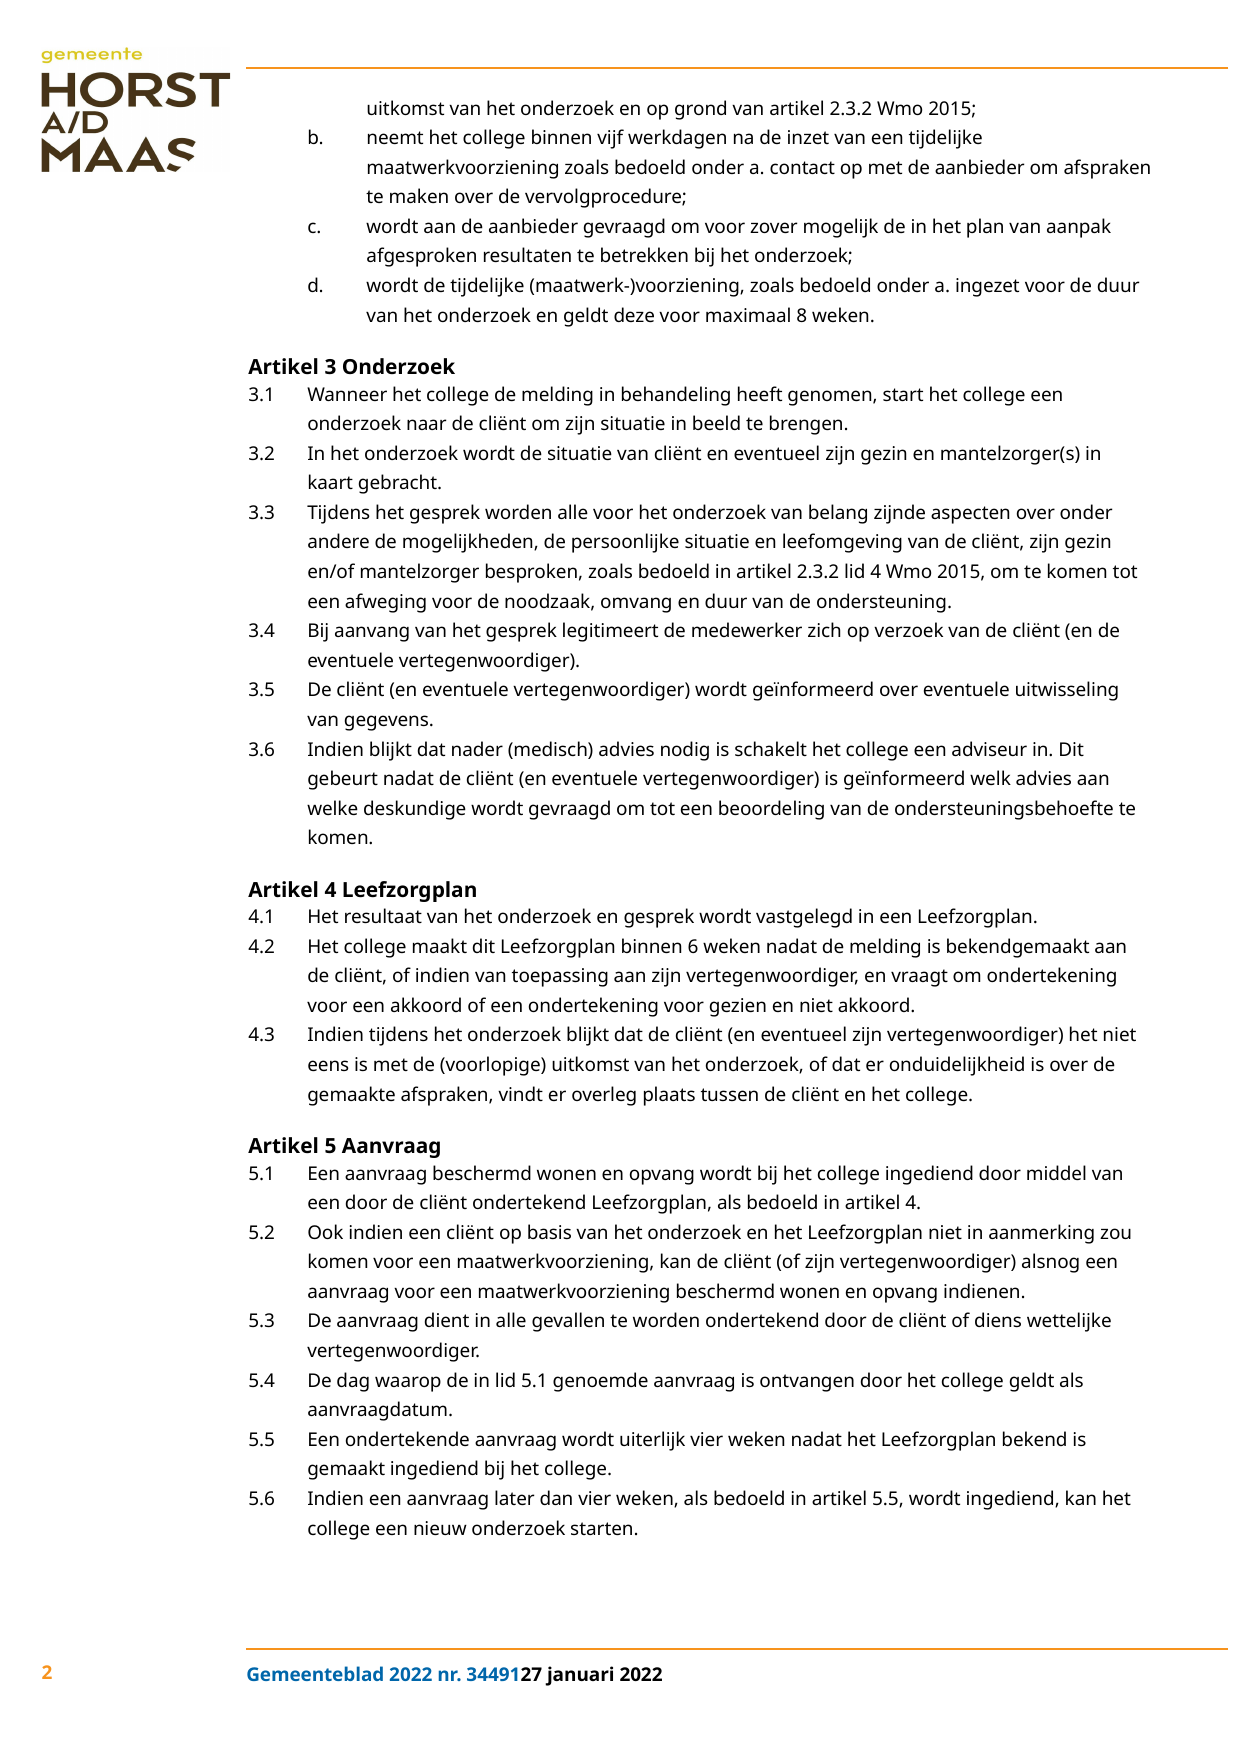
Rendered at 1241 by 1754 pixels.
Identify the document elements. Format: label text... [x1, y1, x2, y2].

list wordt de tijdelijke (maatwerk-)voorziening, zoals bedoeld onder a. ingezet voor de duur van het onderzoek en geldt deze voor maximaal 8 weken. [307, 272, 1152, 328]
list Wanneer het college de melding in behandeling heeft genomen, start het college een onderzoek naar de cliënt om zijn situatie in beeld te brengen. [248, 381, 1152, 436]
list Bij aanvang van het gesprek legitimeert de medewerker zich op verzoek van de cliënt (en de eventuele vertegenwoordiger). [248, 617, 1152, 673]
list Indien een aanvraag later dan vier weken, als bedoeld in artikel 5.5, wordt ingediend, kan het college een nieuw onderzoek starten. [248, 1485, 1152, 1540]
list neemt het college binnen vijf werkdagen na de inzet van een tijdelijke maatwerkvoorziening zoals bedoeld onder a. contact op met de aanbieder om afspraken te maken over de vervolgprocedure; [307, 124, 1152, 209]
text Artikel 5 Aanvraag [248, 1131, 1152, 1160]
list Een aanvraag beschermd wonen en opvang wordt bij het college ingediend door middel van een door de cliënt ondertekend Leefzorgplan, als bedoeld in artikel 4. [248, 1160, 1152, 1215]
list Het college maakt dit Leefzorgplan binnen 6 weken nadat de melding is bekendgemaakt aan de cliënt, of indien van toepassing aan zijn vertegenwoordiger, en vraagt om ondertekening voor een akkoord of een ondertekening voor gezien en niet akkoord. [248, 933, 1152, 1018]
list De aanvraag dient in alle gevallen te worden ondertekend door de cliënt of diens wettelijke vertegenwoordiger. [248, 1308, 1152, 1363]
text Artikel 4 Leefzorgplan [248, 875, 1152, 903]
list uitkomst van het onderzoek en op grond van artikel 2.3.2 Wmo 2015; [307, 95, 1152, 121]
list Een ondertekende aanvraag wordt uiterlijk vier weken nadat het Leefzorgplan bekend is gemaakt ingediend bij het college. [248, 1426, 1152, 1481]
list Indien tijdens het onderzoek blijkt dat de cliënt (en eventueel zijn vertegenwoordiger) het niet eens is met de (voorlopige) uitkomst van het onderzoek, of dat er onduidelijkheid is over de gemaakte afspraken, vindt er overleg plaats tussen de cliënt en het college. [248, 1022, 1152, 1107]
list In het onderzoek wordt de situatie van cliënt en eventueel zijn gezin en mantelzorger(s) in kaart gebracht. [248, 440, 1152, 495]
list De dag waarop de in lid 5.1 genoemde aanvraag is ontvangen door het college geldt als aanvraagdatum. [248, 1367, 1152, 1422]
list De cliënt (en eventuele vertegenwoordiger) wordt geïnformeerd over eventuele uitwisseling van gegevens. [248, 677, 1152, 732]
list Indien blijkt dat nader (medisch) advies nodig is schakelt het college een adviseur in. Dit gebeurt nadat de cliënt (en eventuele vertegenwoordiger) is geïnformeerd welk advies aan welke deskundige wordt gevraagd om tot een beoordeling van de ondersteuningsbehoefte te komen. [248, 736, 1152, 850]
list Ook indien een cliënt op basis van het onderzoek en het Leefzorgplan niet in aanmerking zou komen voor een maatwerkvoorziening, kan de cliënt (of zijn vertegenwoordiger) alsnog een aanvraag voor een maatwerkvoorziening beschermd wonen en opvang indienen. [248, 1219, 1152, 1304]
picture [41, 47, 231, 172]
list wordt aan de aanbieder gevraagd om voor zover mogelijk de in het plan van aanpak afgesproken resultaten te betrekken bij het onderzoek; [307, 213, 1152, 268]
list Het resultaat van het onderzoek en gesprek wordt vastgelegd in een Leefzorgplan. [248, 903, 1152, 929]
list Tijdens het gesprek worden alle voor het onderzoek van belang zijnde aspecten over onder andere de mogelijkheden, de persoonlijke situatie en leefomgeving van de cliënt, zijn gezin en/of mantelzorger besproken, zoals bedoeld in artikel 2.3.2 lid 4 Wmo 2015, om te komen tot een afweging voor de noodzaak, omvang en duur van de ondersteuning. [248, 499, 1152, 613]
text Artikel 3 Onderzoek [248, 352, 1152, 381]
